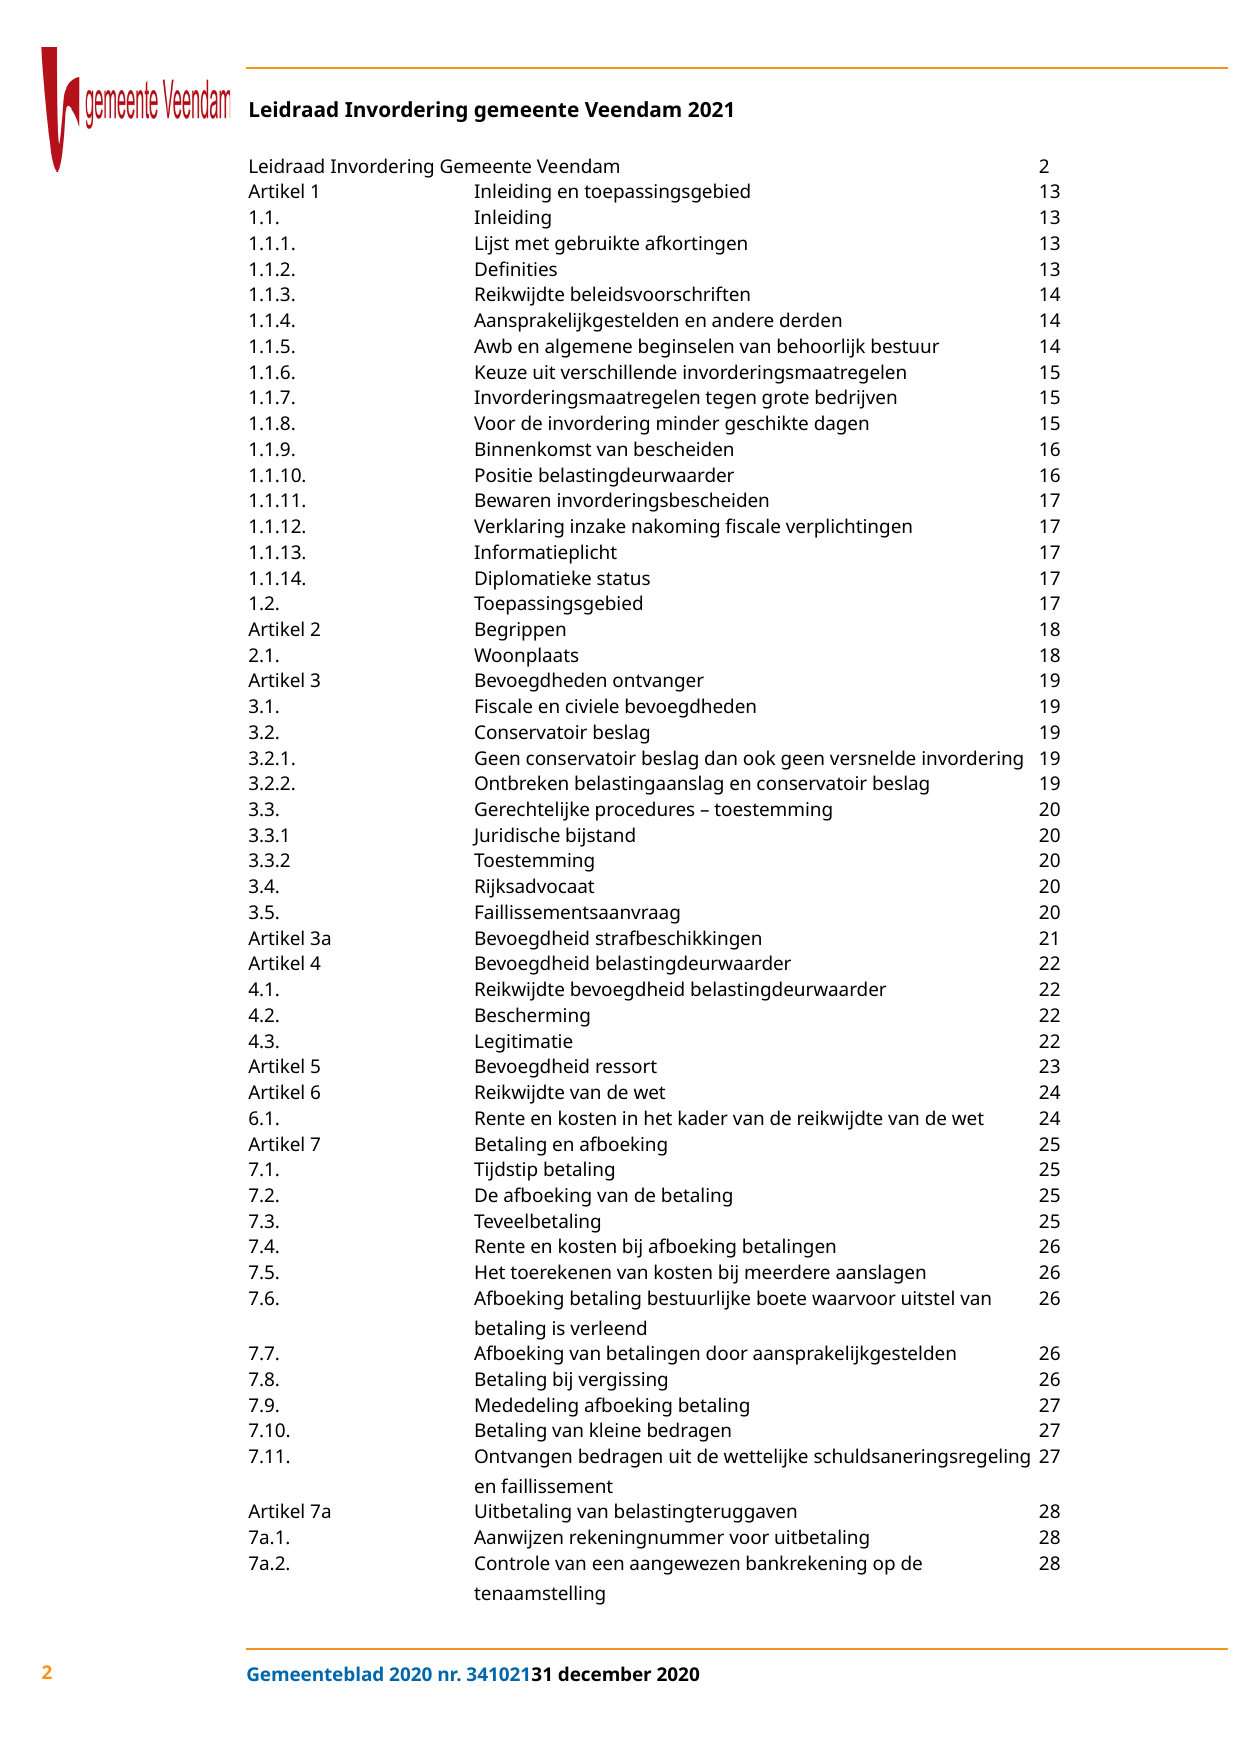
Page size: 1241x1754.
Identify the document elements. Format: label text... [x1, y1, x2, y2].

table_cell Artikel 7a [248, 1499, 474, 1524]
table_cell 18 [1039, 616, 1152, 642]
table_cell Reikwijdte van de wet [474, 1079, 1039, 1105]
table_cell 26 [1039, 1366, 1152, 1392]
table_cell 18 [1039, 642, 1152, 668]
table_cell 1.1.12. [248, 513, 474, 539]
table_cell 1.1.14. [248, 565, 474, 590]
table_cell Geen conservatoir beslag dan ook geen versnelde invordering [474, 745, 1039, 771]
table_cell Controle van een aangewezen bankrekening op de tenaamstelling [474, 1550, 1039, 1605]
table_cell Betaling en afboeking [474, 1131, 1039, 1156]
table_cell 7.5. [248, 1259, 474, 1285]
table_header Leidraad Invordering Gemeente Veendam [248, 153, 1039, 179]
table_cell 20 [1039, 822, 1152, 848]
table_cell Afboeking betaling bestuurlijke boete waarvoor uitstel van betaling is verleend [474, 1285, 1039, 1340]
table_cell 25 [1039, 1208, 1152, 1234]
table_cell 1.1.8. [248, 410, 474, 436]
table_cell Mededeling afboeking betaling [474, 1392, 1039, 1418]
table_cell 20 [1039, 874, 1152, 899]
table_cell 1.1.6. [248, 359, 474, 384]
table_cell Voor de invordering minder geschikte dagen [474, 410, 1039, 436]
table_cell Diplomatieke status [474, 565, 1039, 590]
table_cell 7.7. [248, 1340, 474, 1366]
table_cell 20 [1039, 899, 1152, 925]
table_cell Reikwijdte bevoegdheid belastingdeurwaarder [474, 976, 1039, 1002]
table_cell Fiscale en civiele bevoegdheden [474, 693, 1039, 719]
table_cell Artikel 5 [248, 1054, 474, 1079]
table_cell 17 [1039, 513, 1152, 539]
table_cell 1.1.11. [248, 488, 474, 513]
table_cell 16 [1039, 436, 1152, 462]
table_cell Lijst met gebruikte afkortingen [474, 230, 1039, 256]
table_cell 26 [1039, 1259, 1152, 1285]
table_cell Bevoegdheid ressort [474, 1054, 1039, 1079]
table_cell Artikel 1 [248, 179, 474, 204]
table_cell 22 [1039, 976, 1152, 1002]
table_cell 1.1. [248, 205, 474, 230]
table_cell Faillissementsaanvraag [474, 899, 1039, 925]
table_cell 1.1.13. [248, 539, 474, 565]
table_cell 25 [1039, 1131, 1152, 1156]
table_header 2 [1039, 153, 1152, 179]
table_cell Aanwijzen rekeningnummer voor uitbetaling [474, 1524, 1039, 1550]
table_cell Toepassingsgebied [474, 590, 1039, 616]
table_cell 22 [1039, 1002, 1152, 1028]
table_cell Reikwijdte beleidsvoorschriften [474, 282, 1039, 307]
table_cell 27 [1039, 1443, 1152, 1499]
table_cell 26 [1039, 1234, 1152, 1259]
table_cell 28 [1039, 1499, 1152, 1524]
table_cell 19 [1039, 771, 1152, 796]
table_cell 27 [1039, 1418, 1152, 1443]
table_cell 3.3. [248, 796, 474, 822]
table_cell 1.1.5. [248, 333, 474, 359]
table_cell 25 [1039, 1182, 1152, 1208]
table_cell Artikel 6 [248, 1079, 474, 1105]
table_cell 7.9. [248, 1392, 474, 1418]
table_cell 28 [1039, 1550, 1152, 1605]
table_cell 26 [1039, 1285, 1152, 1340]
table_cell Juridische bijstand [474, 822, 1039, 848]
table_cell Gerechtelijke procedures – toestemming [474, 796, 1039, 822]
table_cell 17 [1039, 488, 1152, 513]
table_cell 3.1. [248, 693, 474, 719]
table_cell 21 [1039, 925, 1152, 951]
table_cell Informatieplicht [474, 539, 1039, 565]
table_cell Artikel 3 [248, 668, 474, 693]
table_cell 28 [1039, 1524, 1152, 1550]
table_cell Ontvangen bedragen uit de wettelijke schuldsaneringsregeling en faillissement [474, 1443, 1039, 1499]
table_cell Verklaring inzake nakoming fiscale verplichtingen [474, 513, 1039, 539]
table_cell Uitbetaling van belastingteruggaven [474, 1499, 1039, 1524]
table_cell Invorderingsmaatregelen tegen grote bedrijven [474, 385, 1039, 410]
picture [41, 47, 231, 172]
table_cell Conservatoir beslag [474, 719, 1039, 745]
table_cell Bevoegdheden ontvanger [474, 668, 1039, 693]
table_cell 22 [1039, 1028, 1152, 1053]
table_cell 24 [1039, 1105, 1152, 1131]
table_cell 7.6. [248, 1285, 474, 1340]
table_cell Artikel 2 [248, 616, 474, 642]
table_cell 24 [1039, 1079, 1152, 1105]
table_cell 7.1. [248, 1156, 474, 1182]
table_cell 6.1. [248, 1105, 474, 1131]
table_cell 17 [1039, 565, 1152, 590]
table_cell 15 [1039, 385, 1152, 410]
table_cell 7.10. [248, 1418, 474, 1443]
table_cell Bevoegdheid strafbeschikkingen [474, 925, 1039, 951]
table_cell 7a.2. [248, 1550, 474, 1605]
table_cell Bevoegdheid belastingdeurwaarder [474, 951, 1039, 976]
table_cell Artikel 4 [248, 951, 474, 976]
table_cell Artikel 7 [248, 1131, 474, 1156]
table_cell De afboeking van de betaling [474, 1182, 1039, 1208]
table_cell Binnenkomst van bescheiden [474, 436, 1039, 462]
table_cell 23 [1039, 1054, 1152, 1079]
table_cell 17 [1039, 590, 1152, 616]
table_cell 1.1.7. [248, 385, 474, 410]
table_cell 3.3.1 [248, 822, 474, 848]
table_cell 14 [1039, 308, 1152, 333]
table_cell Begrippen [474, 616, 1039, 642]
table_cell Definities [474, 256, 1039, 282]
table_cell 26 [1039, 1340, 1152, 1366]
table_cell 7.11. [248, 1443, 474, 1499]
table_cell 19 [1039, 719, 1152, 745]
table_cell 15 [1039, 359, 1152, 384]
table_cell 13 [1039, 205, 1152, 230]
table_cell Aansprakelijkgestelden en andere derden [474, 308, 1039, 333]
table_cell 3.2.2. [248, 771, 474, 796]
table_cell 17 [1039, 539, 1152, 565]
table_cell 27 [1039, 1392, 1152, 1418]
table_cell 20 [1039, 848, 1152, 873]
table_cell Bescherming [474, 1002, 1039, 1028]
table_cell Rijksadvocaat [474, 874, 1039, 899]
table_cell 3.3.2 [248, 848, 474, 873]
table_cell 1.1.9. [248, 436, 474, 462]
table_cell Teveelbetaling [474, 1208, 1039, 1234]
table_cell 2.1. [248, 642, 474, 668]
table_cell 3.4. [248, 874, 474, 899]
table_cell 3.2. [248, 719, 474, 745]
table_cell 13 [1039, 179, 1152, 204]
table_cell Toestemming [474, 848, 1039, 873]
table_cell Bewaren invorderingsbescheiden [474, 488, 1039, 513]
table_cell Betaling bij vergissing [474, 1366, 1039, 1392]
table_cell 3.2.1. [248, 745, 474, 771]
table_cell Rente en kosten bij afboeking betalingen [474, 1234, 1039, 1259]
table_cell 1.1.1. [248, 230, 474, 256]
table_cell 1.1.2. [248, 256, 474, 282]
table_cell 14 [1039, 333, 1152, 359]
table_cell 13 [1039, 256, 1152, 282]
table_cell Artikel 3a [248, 925, 474, 951]
table_cell 1.2. [248, 590, 474, 616]
table_cell 4.3. [248, 1028, 474, 1053]
table_cell Het toerekenen van kosten bij meerdere aanslagen [474, 1259, 1039, 1285]
table_cell 7a.1. [248, 1524, 474, 1550]
table_cell 4.1. [248, 976, 474, 1002]
table_cell 19 [1039, 693, 1152, 719]
table_cell Awb en algemene beginselen van behoorlijk bestuur [474, 333, 1039, 359]
text Leidraad Invordering gemeente Veendam 2021 [248, 95, 1152, 123]
table_cell 19 [1039, 745, 1152, 771]
table_cell Legitimatie [474, 1028, 1039, 1053]
table_cell 16 [1039, 462, 1152, 487]
table_cell 1.1.3. [248, 282, 474, 307]
table_cell 7.4. [248, 1234, 474, 1259]
table_cell 7.8. [248, 1366, 474, 1392]
table_cell Betaling van kleine bedragen [474, 1418, 1039, 1443]
table_cell Inleiding en toepassingsgebied [474, 179, 1039, 204]
table_cell Positie belastingdeurwaarder [474, 462, 1039, 487]
table_cell 22 [1039, 951, 1152, 976]
table_cell 4.2. [248, 1002, 474, 1028]
table_cell Afboeking van betalingen door aansprakelijkgestelden [474, 1340, 1039, 1366]
table_cell Rente en kosten in het kader van de reikwijdte van de wet [474, 1105, 1039, 1131]
table_cell Ontbreken belastingaanslag en conservatoir beslag [474, 771, 1039, 796]
table_cell 7.2. [248, 1182, 474, 1208]
table_cell Keuze uit verschillende invorderingsmaatregelen [474, 359, 1039, 384]
table_cell Tijdstip betaling [474, 1156, 1039, 1182]
table_cell 19 [1039, 668, 1152, 693]
table_cell 15 [1039, 410, 1152, 436]
table_cell 13 [1039, 230, 1152, 256]
table_cell 1.1.4. [248, 308, 474, 333]
table_cell 25 [1039, 1156, 1152, 1182]
table_cell 14 [1039, 282, 1152, 307]
table_cell 3.5. [248, 899, 474, 925]
table_cell 7.3. [248, 1208, 474, 1234]
table_cell 20 [1039, 796, 1152, 822]
table_cell Inleiding [474, 205, 1039, 230]
table_cell Woonplaats [474, 642, 1039, 668]
table_cell 1.1.10. [248, 462, 474, 487]
